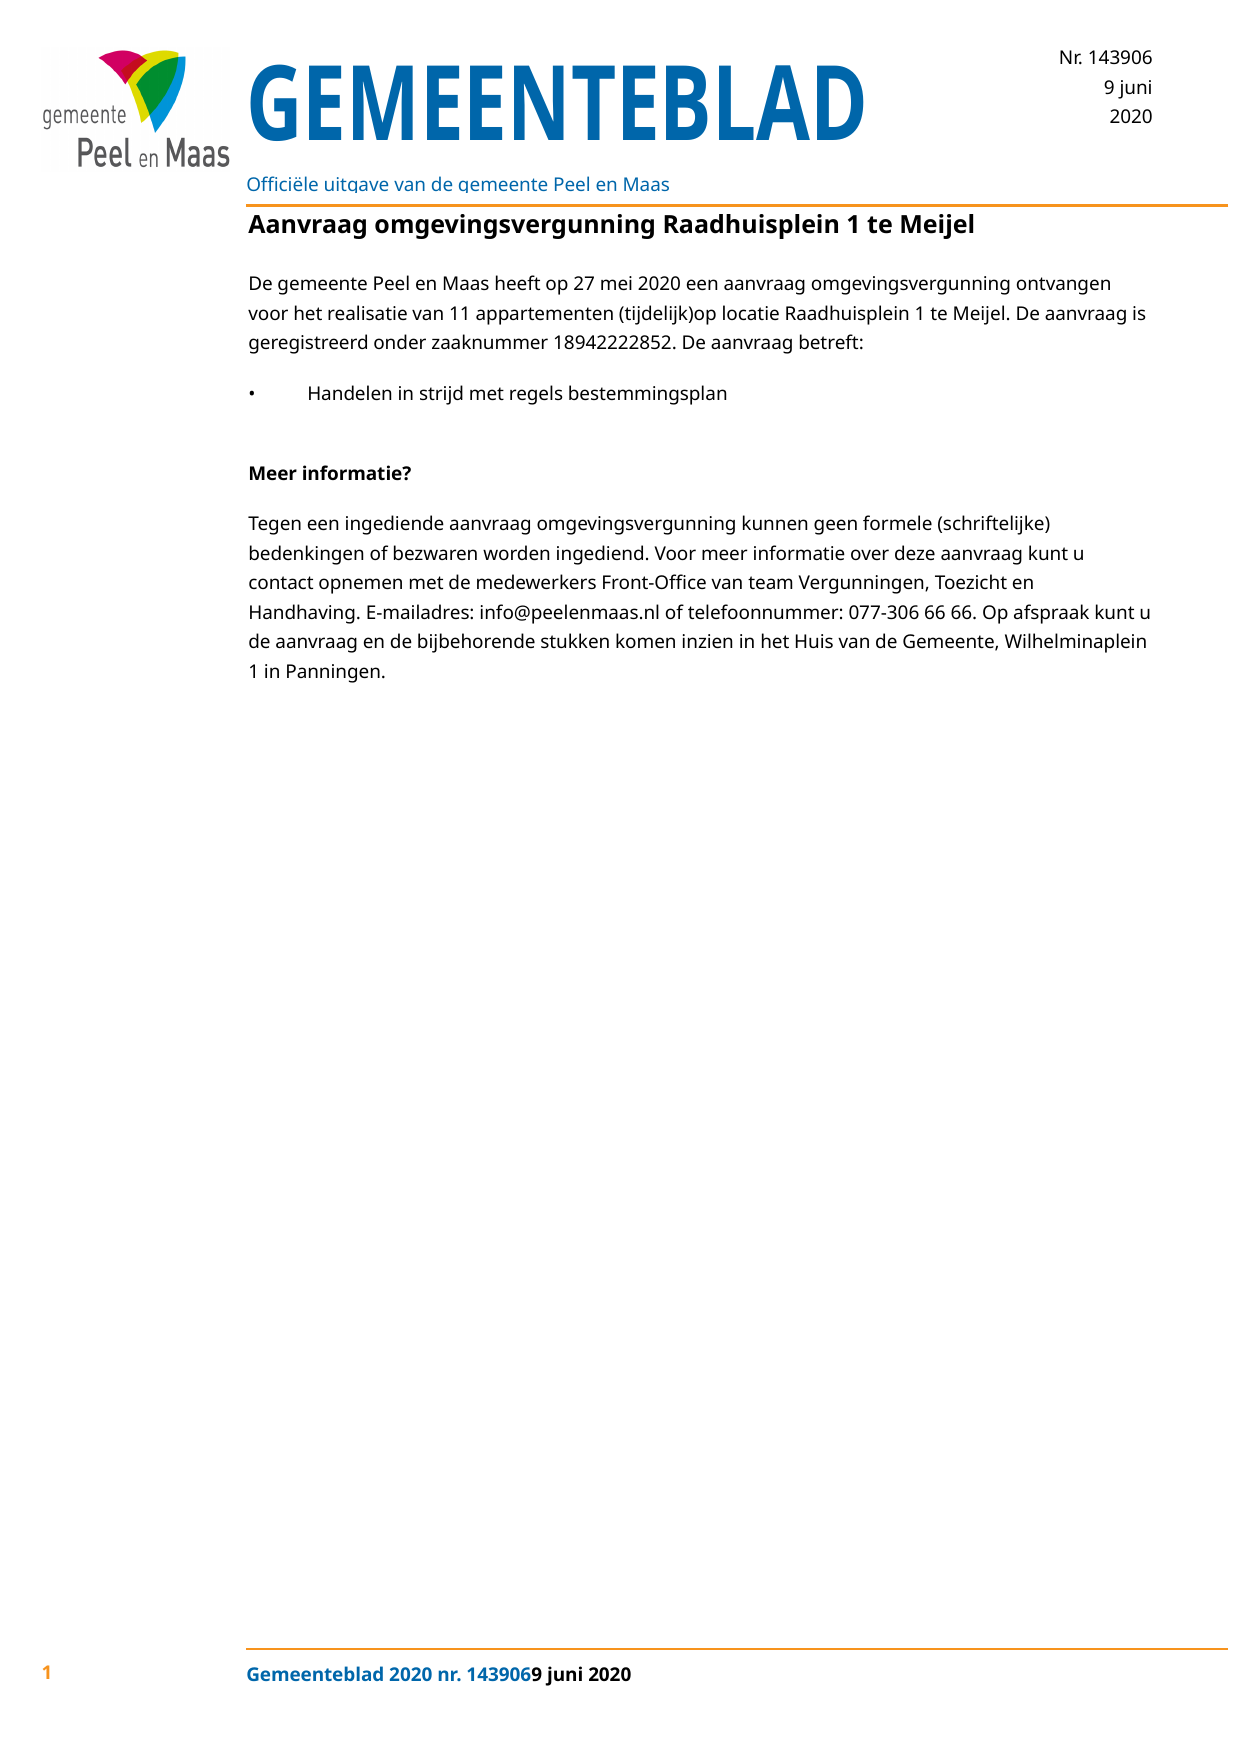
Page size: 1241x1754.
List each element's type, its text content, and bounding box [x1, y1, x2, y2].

text Tegen een ingediende aanvraag omgevingsvergunning kunnen geen formele (schriftelijke) bedenkingen of bezwaren worden ingediend. Voor meer informatie over deze aanvraag kunt u contact opnemen met de medewerkers Front-Office van team Vergunningen, Toezicht en Handhaving. E-mailadres: info@peelenmaas.nl of telefoonnummer: 077-306 66 66. Op afspraak kunt u de aanvraag en de bijbehorende stukken komen inzien in het Huis van de Gemeente, Wilhelminaplein 1 in Panningen. [248, 510, 1152, 684]
text Aanvraag omgevingsvergunning Raadhuisplein 1 te Meijel [248, 207, 1152, 241]
list Handelen in strijd met regels bestemmingsplan [248, 380, 1152, 406]
text De gemeente Peel en Maas heeft op 27 mei 2020 een aanvraag omgevingsvergunning ontvangen voor het realisatie van 11 appartementen (tijdelijk)op locatie Raadhuisplein 1 te Meijel. De aanvraag is geregistreerd onder zaaknummer 18942222852. De aanvraag betreft: [248, 270, 1152, 355]
text Meer informatie? [248, 460, 1152, 486]
picture [41, 47, 231, 172]
